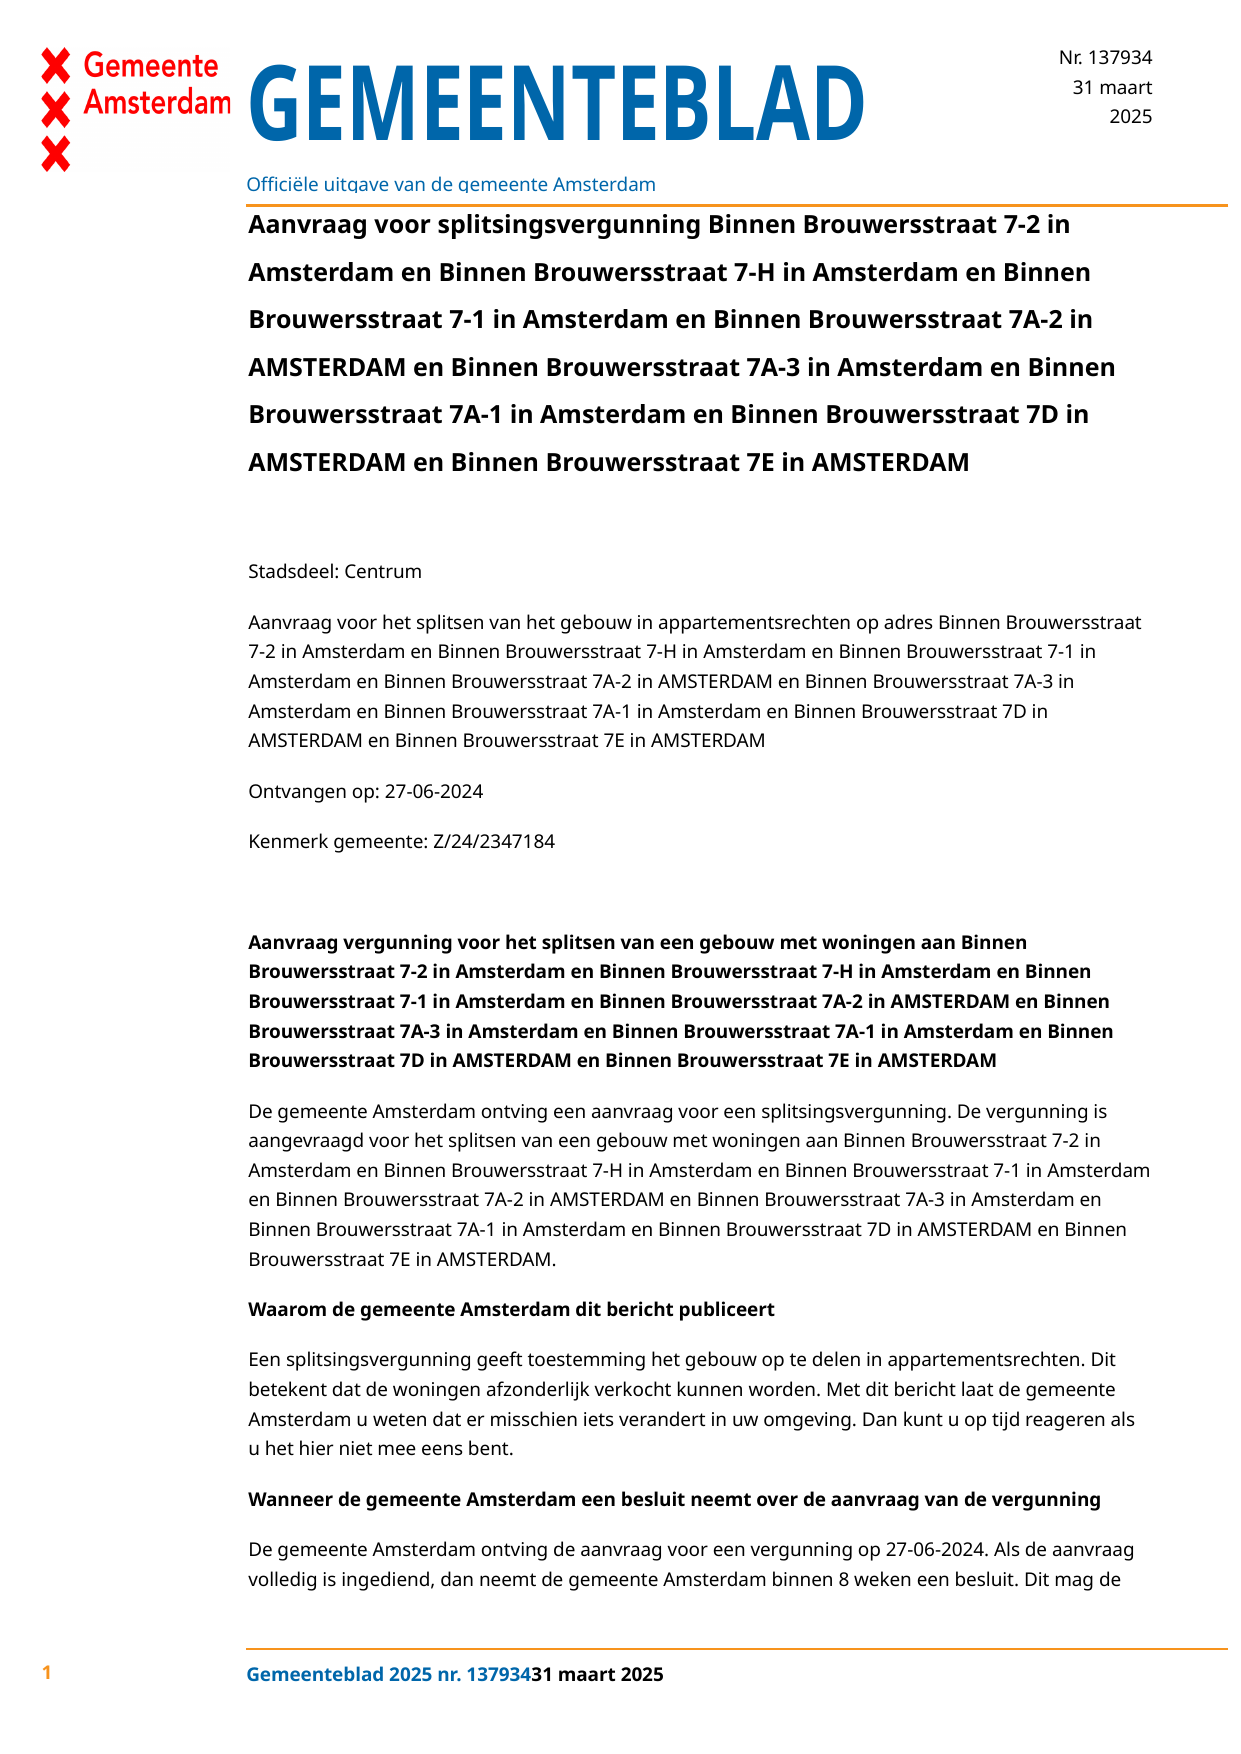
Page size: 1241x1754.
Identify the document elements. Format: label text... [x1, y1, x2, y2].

text Kenmerk gemeente: Z/24/2347184 [248, 828, 1152, 854]
text Een splitsingsvergunning geeft toestemming het gebouw op te delen in appartementsrechten. Dit betekent dat de woningen afzonderlijk verkocht kunnen worden. Met dit bericht laat de gemeente Amsterdam u weten dat er misschien iets verandert in uw omgeving. Dan kunt u op tijd reageren als u het hier niet mee eens bent. [248, 1347, 1152, 1461]
text Aanvraag voor splitsingsvergunning Binnen Brouwersstraat 7-2 in Amsterdam en Binnen Brouwersstraat 7-H in Amsterdam en Binnen Brouwersstraat 7-1 in Amsterdam en Binnen Brouwersstraat 7A-2 in AMSTERDAM en Binnen Brouwersstraat 7A-3 in Amsterdam en Binnen Brouwersstraat 7A-1 in Amsterdam en Binnen Brouwersstraat 7D in AMSTERDAM en Binnen Brouwersstraat 7E in AMSTERDAM [248, 207, 1152, 479]
text Wanneer de gemeente Amsterdam een besluit neemt over de aanvraag van de vergunning [248, 1486, 1152, 1512]
picture [41, 47, 231, 172]
text De gemeente Amsterdam ontving een aanvraag voor een splitsingsvergunning. De vergunning is aangevraagd voor het splitsen van een gebouw met woningen aan Binnen Brouwersstraat 7-2 in Amsterdam en Binnen Brouwersstraat 7-H in Amsterdam en Binnen Brouwersstraat 7-1 in Amsterdam en Binnen Brouwersstraat 7A-2 in AMSTERDAM en Binnen Brouwersstraat 7A-3 in Amsterdam en Binnen Brouwersstraat 7A-1 in Amsterdam en Binnen Brouwersstraat 7D in AMSTERDAM en Binnen Brouwersstraat 7E in AMSTERDAM. [248, 1098, 1152, 1272]
text Ontvangen op: 27-06-2024 [248, 778, 1152, 804]
text De gemeente Amsterdam ontving de aanvraag voor een vergunning op 27-06-2024. Als de aanvraag volledig is ingediend, dan neemt de gemeente Amsterdam binnen 8 weken een besluit. Dit mag de [248, 1536, 1152, 1592]
text Stadsdeel: Centrum [248, 559, 1152, 584]
text Aanvraag vergunning voor het splitsen van een gebouw met woningen aan Binnen Brouwersstraat 7-2 in Amsterdam en Binnen Brouwersstraat 7-H in Amsterdam en Binnen Brouwersstraat 7-1 in Amsterdam en Binnen Brouwersstraat 7A-2 in AMSTERDAM en Binnen Brouwersstraat 7A-3 in Amsterdam en Binnen Brouwersstraat 7A-1 in Amsterdam en Binnen Brouwersstraat 7D in AMSTERDAM en Binnen Brouwersstraat 7E in AMSTERDAM [248, 929, 1152, 1073]
text Waarom de gemeente Amsterdam dit bericht publiceert [248, 1296, 1152, 1322]
text Aanvraag voor het splitsen van het gebouw in appartementsrechten op adres Binnen Brouwersstraat 7-2 in Amsterdam en Binnen Brouwersstraat 7-H in Amsterdam en Binnen Brouwersstraat 7-1 in Amsterdam en Binnen Brouwersstraat 7A-2 in AMSTERDAM en Binnen Brouwersstraat 7A-3 in Amsterdam en Binnen Brouwersstraat 7A-1 in Amsterdam en Binnen Brouwersstraat 7D in AMSTERDAM en Binnen Brouwersstraat 7E in AMSTERDAM [248, 609, 1152, 753]
